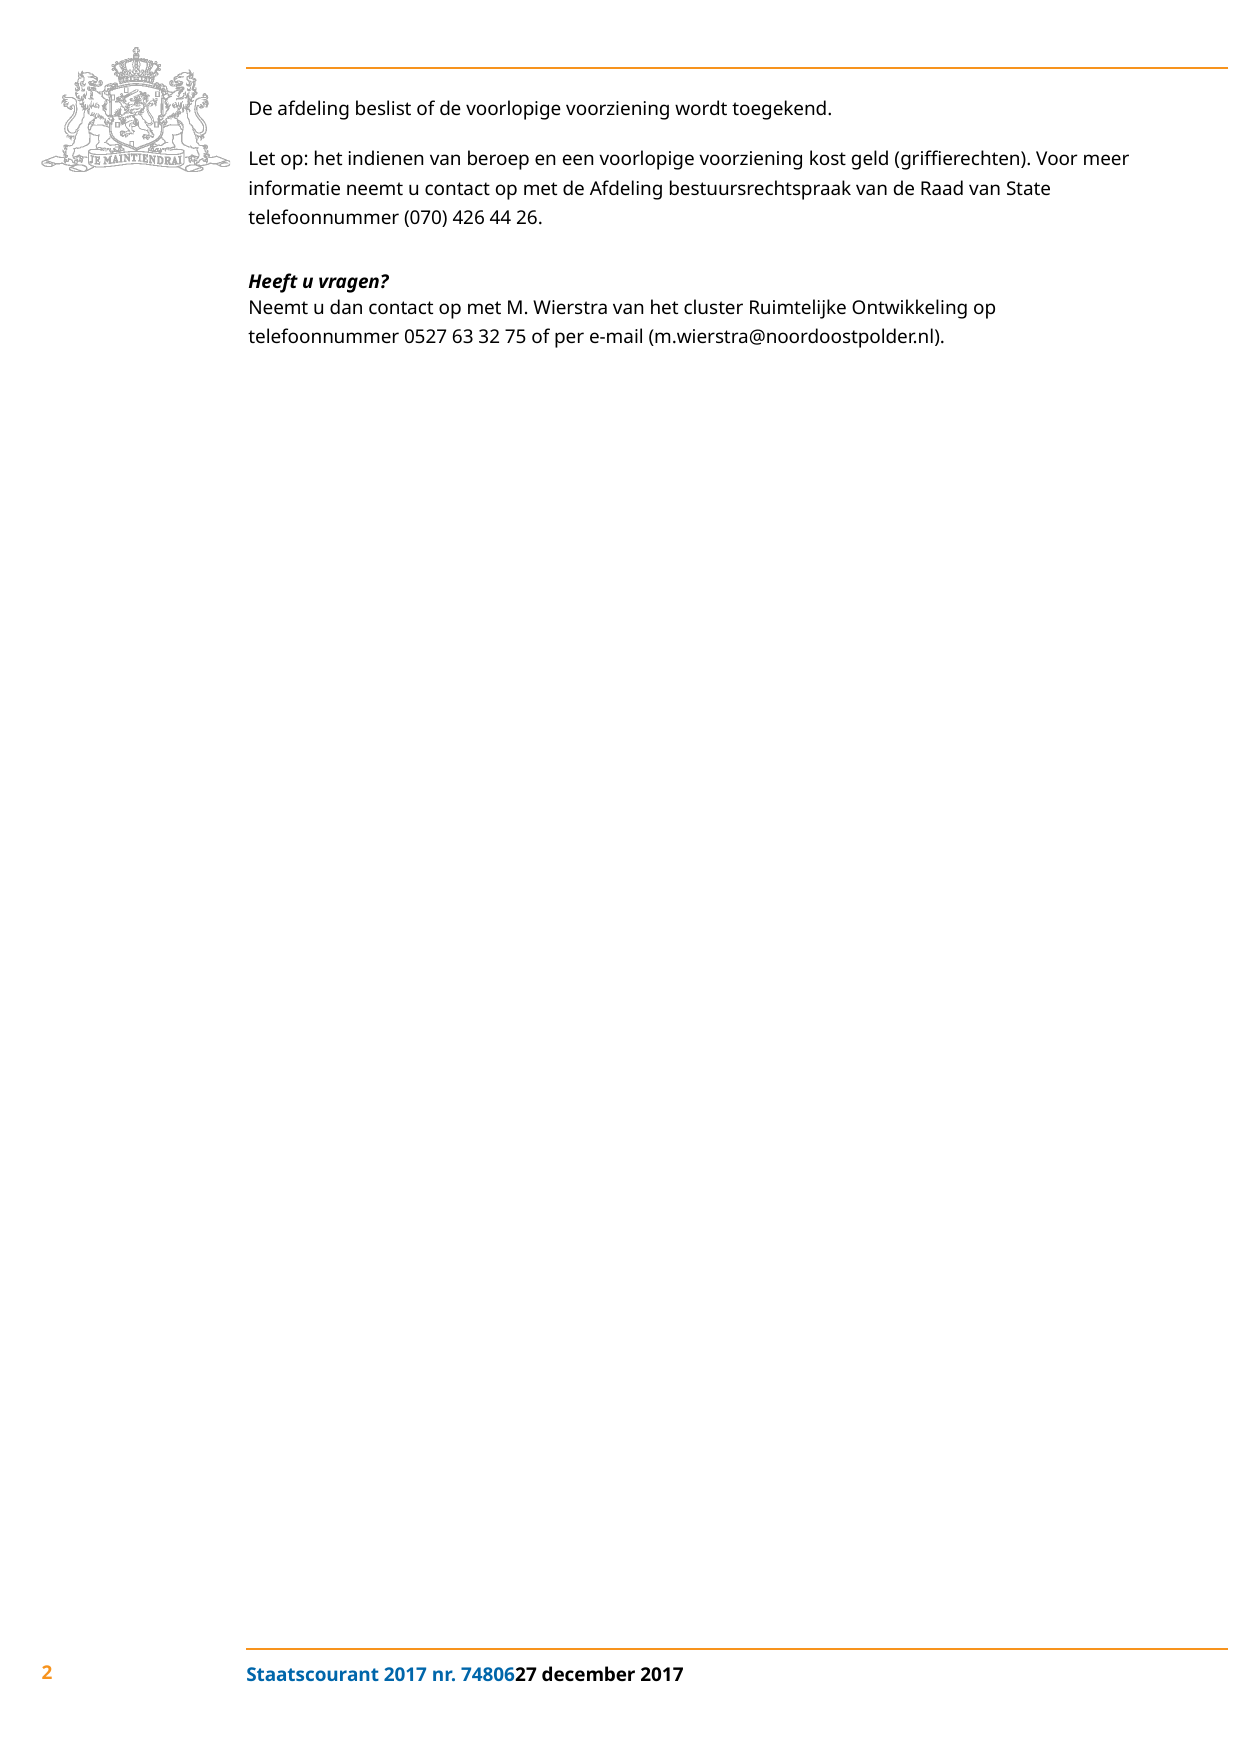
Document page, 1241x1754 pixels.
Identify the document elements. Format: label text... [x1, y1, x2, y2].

text Neemt u dan contact op met M. Wierstra van het cluster Ruimtelijke Ontwikkeling op telefoonnummer 0527 63 32 75 of per e-mail (m.wierstra@noordoostpolder.nl). [248, 294, 1152, 349]
text Heeft u vragen? [248, 268, 1152, 294]
text Let op: het indienen van beroep en een voorlopige voorziening kost geld (griffierechten). Voor meer informatie neemt u contact op met de Afdeling bestuursrechtspraak van de Raad van State telefoonnummer (070) 426 44 26. [248, 145, 1152, 230]
picture [41, 47, 231, 172]
text De afdeling beslist of de voorlopige voorziening wordt toegekend. [248, 95, 1152, 121]
